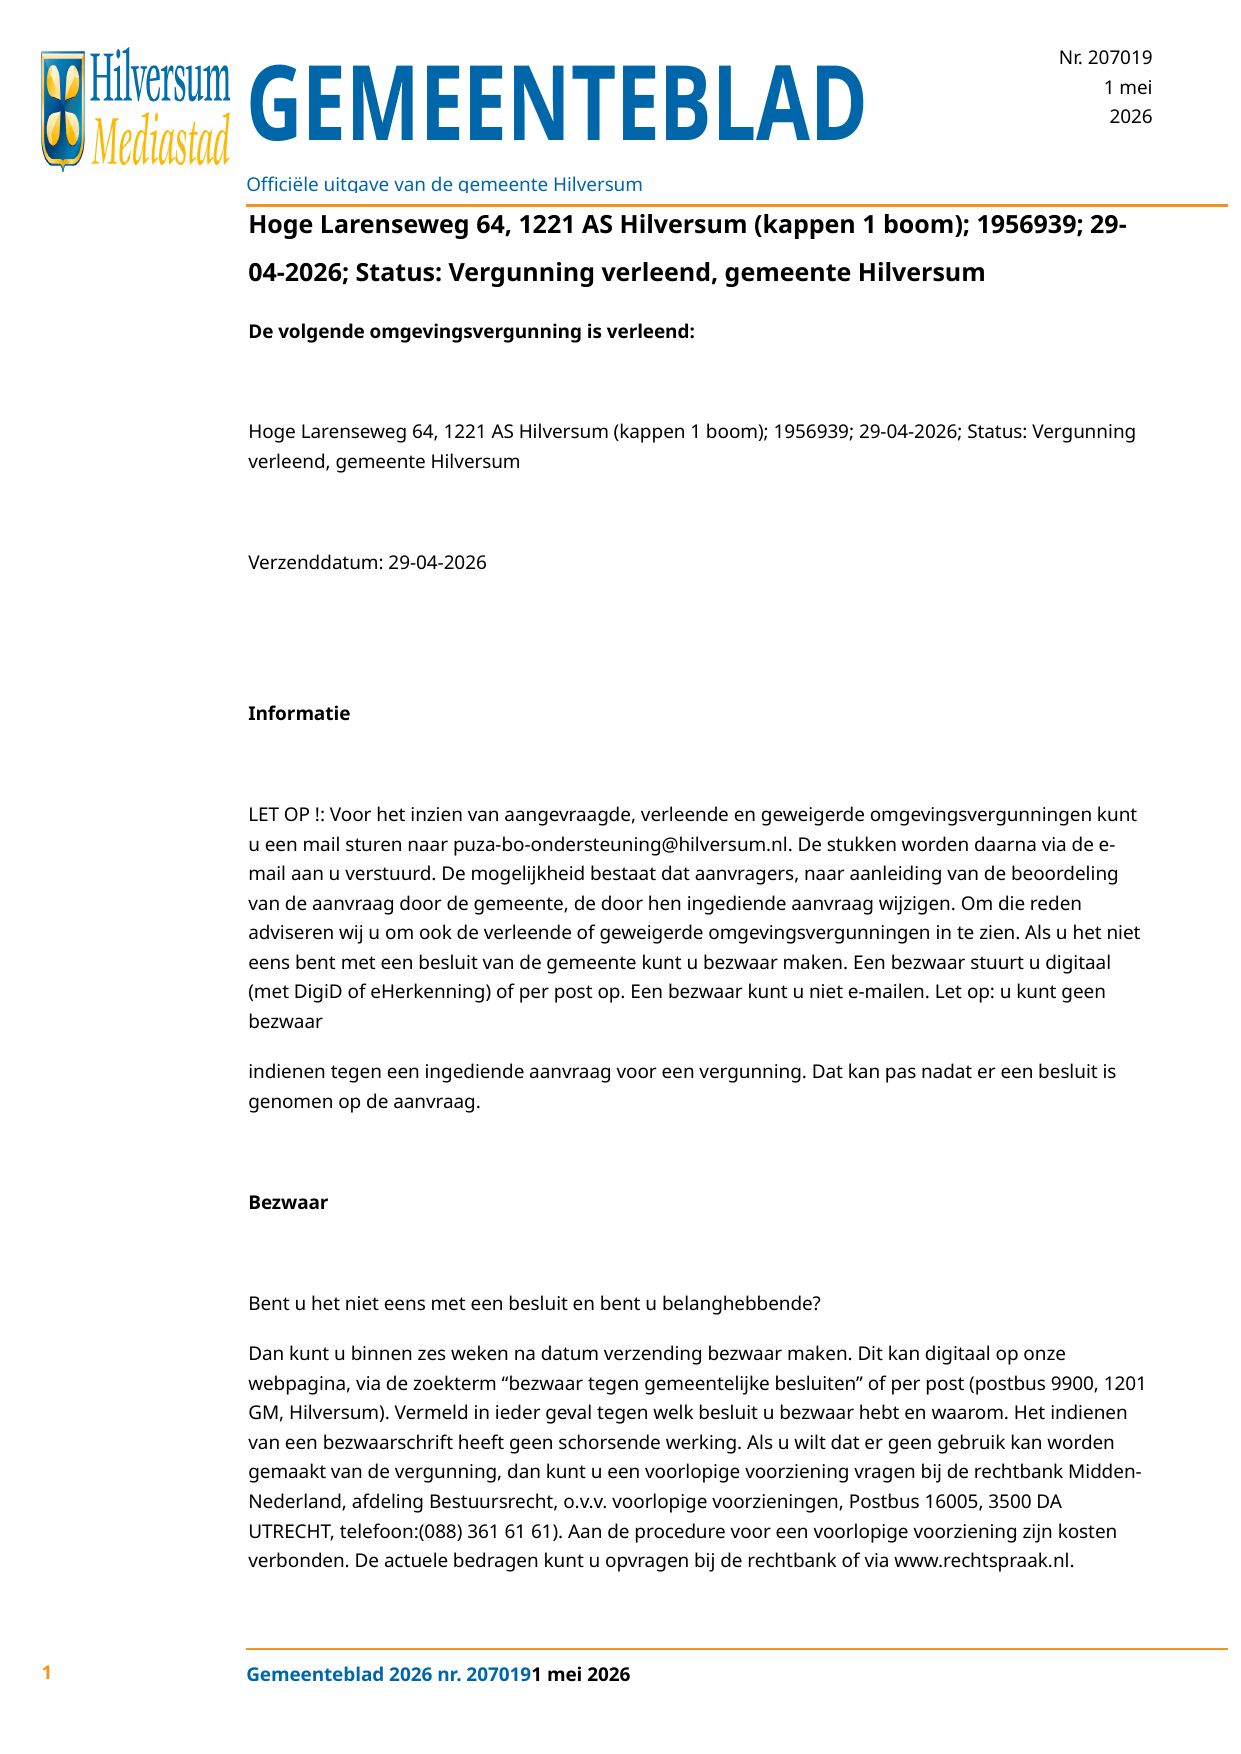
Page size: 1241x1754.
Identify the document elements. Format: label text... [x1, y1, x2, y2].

text Hoge Larenseweg 64, 1221 AS Hilversum (kappen 1 boom); 1956939; 29-04-2026; Status: Vergunning verleend, gemeente Hilversum [248, 419, 1152, 474]
text Bent u het niet eens met een besluit en bent u belanghebbende? [248, 1290, 1152, 1316]
text Verzenddatum: 29-04-2026 [248, 549, 1152, 575]
picture [41, 47, 231, 172]
text Hoge Larenseweg 64, 1221 AS Hilversum (kappen 1 boom); 1956939; 29-04-2026; Status: Vergunning verleend, gemeente Hilversum [248, 207, 1152, 288]
text Dan kunt u binnen zes weken na datum verzending bezwaar maken. Dit kan digitaal op onze webpagina, via de zoekterm “bezwaar tegen gemeentelijke besluiten” of per post (postbus 9900, 1201 GM, Hilversum). Vermeld in ieder geval tegen welk besluit u bezwaar hebt en waarom. Het indienen van een bezwaarschrift heeft geen schorsende werking. Als u wilt dat er geen gebruik kan worden gemaakt van de vergunning, dan kunt u een voorlopige voorziening vragen bij de rechtbank Midden-Nederland, afdeling Bestuursrecht, o.v.v. voorlopige voorzieningen, Postbus 16005, 3500 DA UTRECHT, telefoon:(088) 361 61 61). Aan de procedure voor een voorlopige voorziening zijn kosten verbonden. De actuele bedragen kunt u opvragen bij de rechtbank of via www.rechtspraak.nl. [248, 1340, 1152, 1573]
text De volgende omgevingsvergunning is verleend: [248, 318, 1152, 344]
text LET OP !: Voor het inzien van aangevraagde, verleende en geweigerde omgevingsvergunningen kunt u een mail sturen naar puza-bo-ondersteuning@hilversum.nl. De stukken worden daarna via de e-mail aan u verstuurd. De mogelijkheid bestaat dat aanvragers, naar aanleiding van de beoordeling van de aanvraag door de gemeente, de door hen ingediende aanvraag wijzigen. Om die reden adviseren wij u om ook de verleende of geweigerde omgevingsvergunningen in te zien. Als u het niet eens bent met een besluit van de gemeente kunt u bezwaar maken. Een bezwaar stuurt u digitaal (met DigiD of eHerkenning) of per post op. Een bezwaar kunt u niet e-mailen. Let op: u kunt geen bezwaar [248, 801, 1152, 1034]
text Informatie [248, 700, 1152, 726]
text Bezwaar [248, 1189, 1152, 1215]
text indienen tegen een ingediende aanvraag voor een vergunning. Dat kan pas nadat er een besluit is genomen op de aanvraag. [248, 1059, 1152, 1114]
